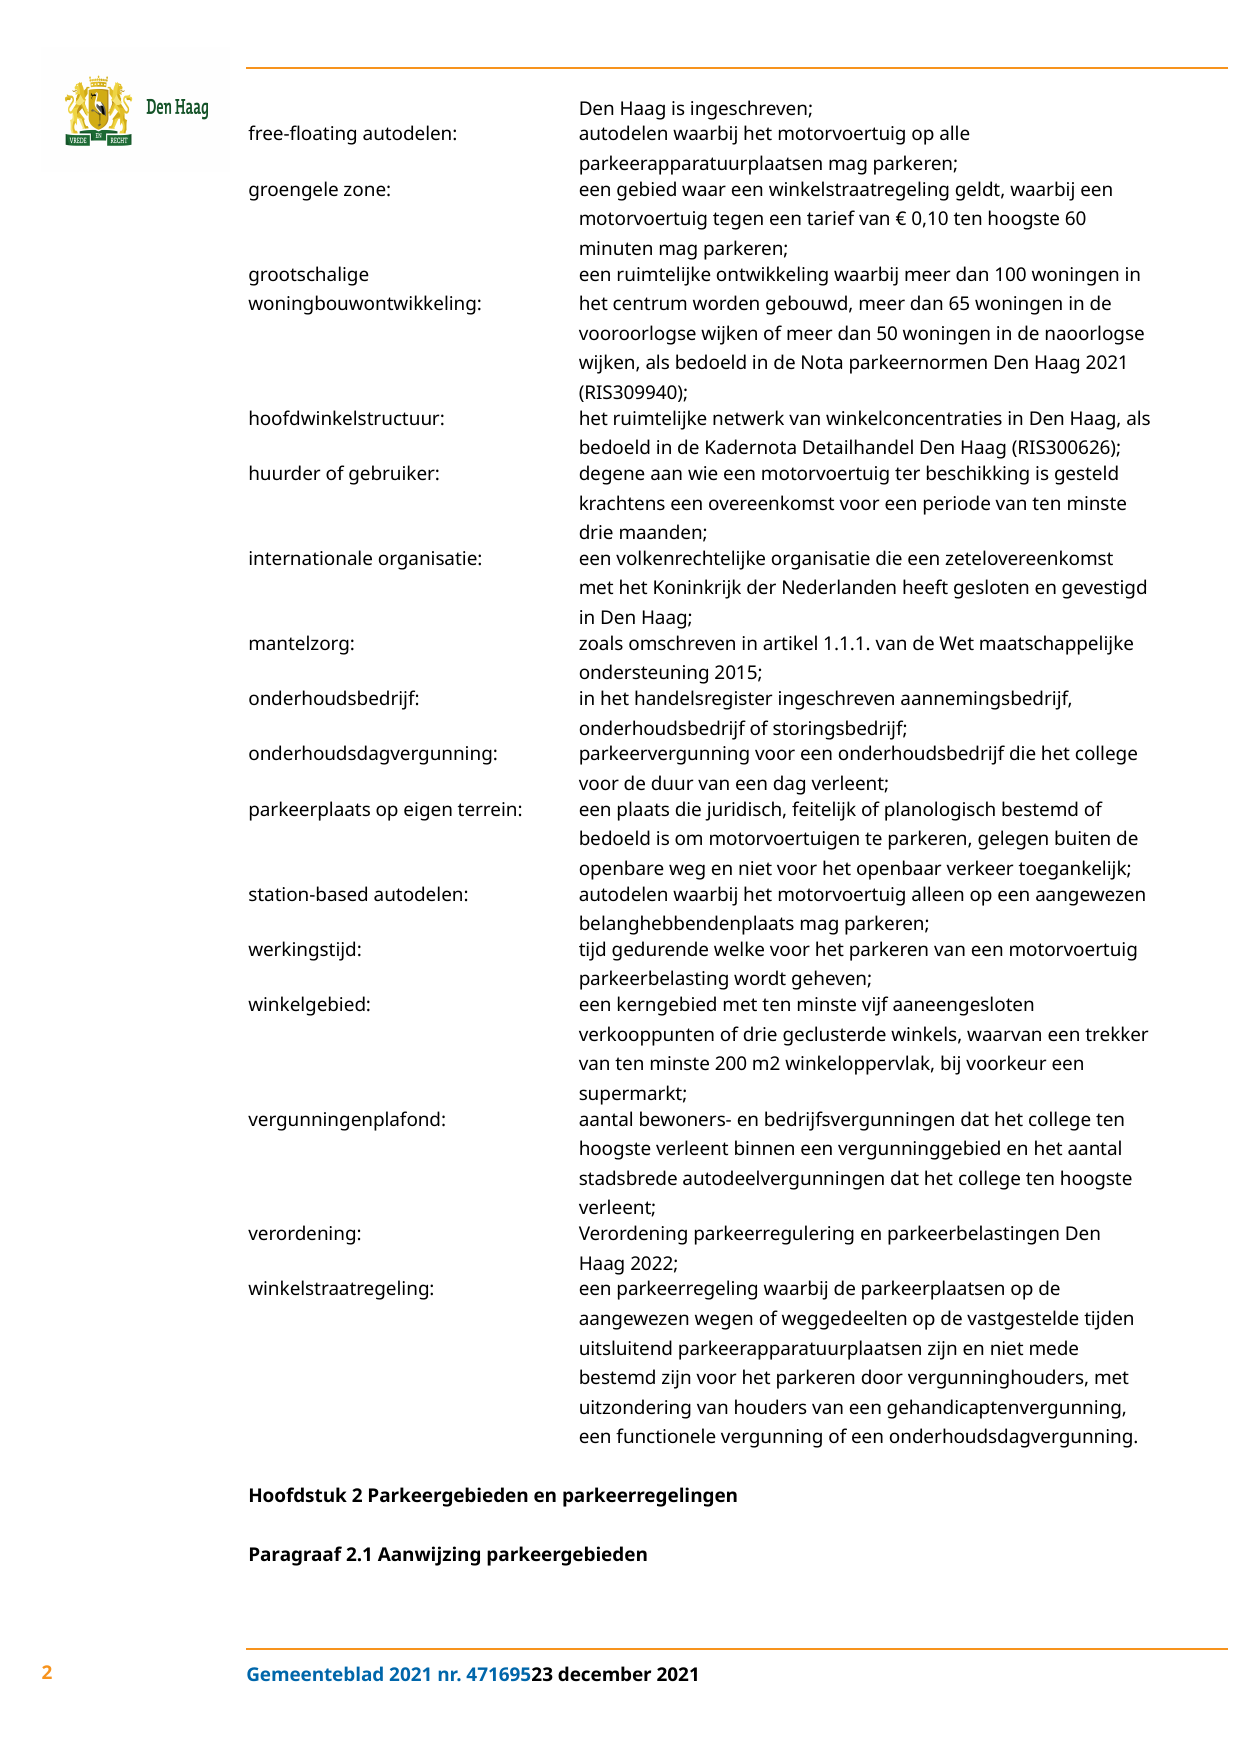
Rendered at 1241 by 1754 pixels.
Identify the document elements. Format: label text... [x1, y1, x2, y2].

table_cell degene aan wie een motorvoertuig ter beschikking is gesteld krachtens een overeenkomst voor een periode van ten minste drie maanden; [579, 460, 1152, 545]
table_cell een volkenrechtelijke organisatie die een zetelovereenkomst met het Koninkrijk der Nederlanden heeft gesloten en gevestigd in Den Haag; [579, 545, 1152, 630]
table_cell parkeervergunning voor een onderhoudsbedrijf die het college voor de duur van een dag verleent; [579, 741, 1152, 796]
table_cell grootschalige woningbouwontwikkeling: [248, 261, 578, 405]
text Paragraaf 2.1 Aanwijzing parkeergebieden [248, 1541, 1152, 1567]
table_cell free-floating autodelen: [248, 121, 578, 176]
table_cell onderhoudsbedrijf: [248, 685, 578, 741]
table_cell een parkeerregeling waarbij de parkeerplaatsen op de aangewezen wegen of weggedeelten op de vastgestelde tijden uitsluitend parkeerapparatuurplaatsen zijn en niet mede bestemd zijn voor het parkeren door vergunninghouders, met uitzondering van houders van een gehandicaptenvergunning, een functionele vergunning of een onderhoudsdagvergunning. [579, 1276, 1152, 1449]
table_cell hoofdwinkelstructuur: [248, 405, 578, 460]
table_cell een ruimtelijke ontwikkeling waarbij meer dan 100 woningen in het centrum worden gebouwd, meer dan 65 woningen in de vooroorlogse wijken of meer dan 50 woningen in de naoorlogse wijken, als bedoeld in de Nota parkeernormen Den Haag 2021 (RIS309940); [579, 261, 1152, 405]
table_cell winkelstraatregeling: [248, 1276, 578, 1449]
table_cell verordening: [248, 1220, 578, 1276]
table_cell groengele zone: [248, 176, 578, 261]
table_cell huurder of gebruiker: [248, 460, 578, 545]
table_cell station-based autodelen: [248, 881, 578, 936]
table_cell werkingstijd: [248, 936, 578, 991]
table_cell vergunningenplafond: [248, 1106, 578, 1220]
table_cell zoals omschreven in artikel 1.1.1. van de Wet maatschappelijke ondersteuning 2015; [579, 630, 1152, 685]
table_cell een gebied waar een winkelstraatregeling geldt, waarbij een motorvoertuig tegen een tarief van € 0,10 ten hoogste 60 minuten mag parkeren; [579, 176, 1152, 261]
table_cell een kerngebied met ten minste vijf aaneengesloten verkooppunten of drie geclusterde winkels, waarvan een trekker van ten minste 200 m2 winkeloppervlak, bij voorkeur een supermarkt; [579, 991, 1152, 1106]
picture [41, 47, 231, 172]
table_cell het ruimtelijke netwerk van winkelconcentraties in Den Haag, als bedoeld in de Kadernota Detailhandel Den Haag (RIS300626); [579, 405, 1152, 460]
table_cell een plaats die juridisch, feitelijk of planologisch bestemd of bedoeld is om motorvoertuigen te parkeren, gelegen buiten de openbare weg en niet voor het openbaar verkeer toegankelijk; [579, 796, 1152, 881]
table_cell onderhoudsdagvergunning: [248, 741, 578, 796]
table_cell parkeerplaats op eigen terrein: [248, 796, 578, 881]
table_cell Den Haag is ingeschreven; [579, 95, 1152, 121]
table_cell [248, 95, 578, 121]
text Hoofdstuk 2 Parkeergebieden en parkeerregelingen [248, 1482, 1152, 1508]
table_cell in het handelsregister ingeschreven aannemingsbedrijf, onderhoudsbedrijf of storingsbedrijf; [579, 685, 1152, 741]
table_cell aantal bewoners- en bedrijfsvergunningen dat het college ten hoogste verleent binnen een vergunninggebied en het aantal stadsbrede autodeelvergunningen dat het college ten hoogste verleent; [579, 1106, 1152, 1220]
table_cell tijd gedurende welke voor het parkeren van een motorvoertuig parkeerbelasting wordt geheven; [579, 936, 1152, 991]
table_cell autodelen waarbij het motorvoertuig alleen op een aangewezen belanghebbendenplaats mag parkeren; [579, 881, 1152, 936]
table_cell mantelzorg: [248, 630, 578, 685]
table_cell Verordening parkeerregulering en parkeerbelastingen Den Haag 2022; [579, 1220, 1152, 1276]
table_cell winkelgebied: [248, 991, 578, 1106]
table_cell autodelen waarbij het motorvoertuig op alle parkeerapparatuurplaatsen mag parkeren; [579, 121, 1152, 176]
table_cell internationale organisatie: [248, 545, 578, 630]
